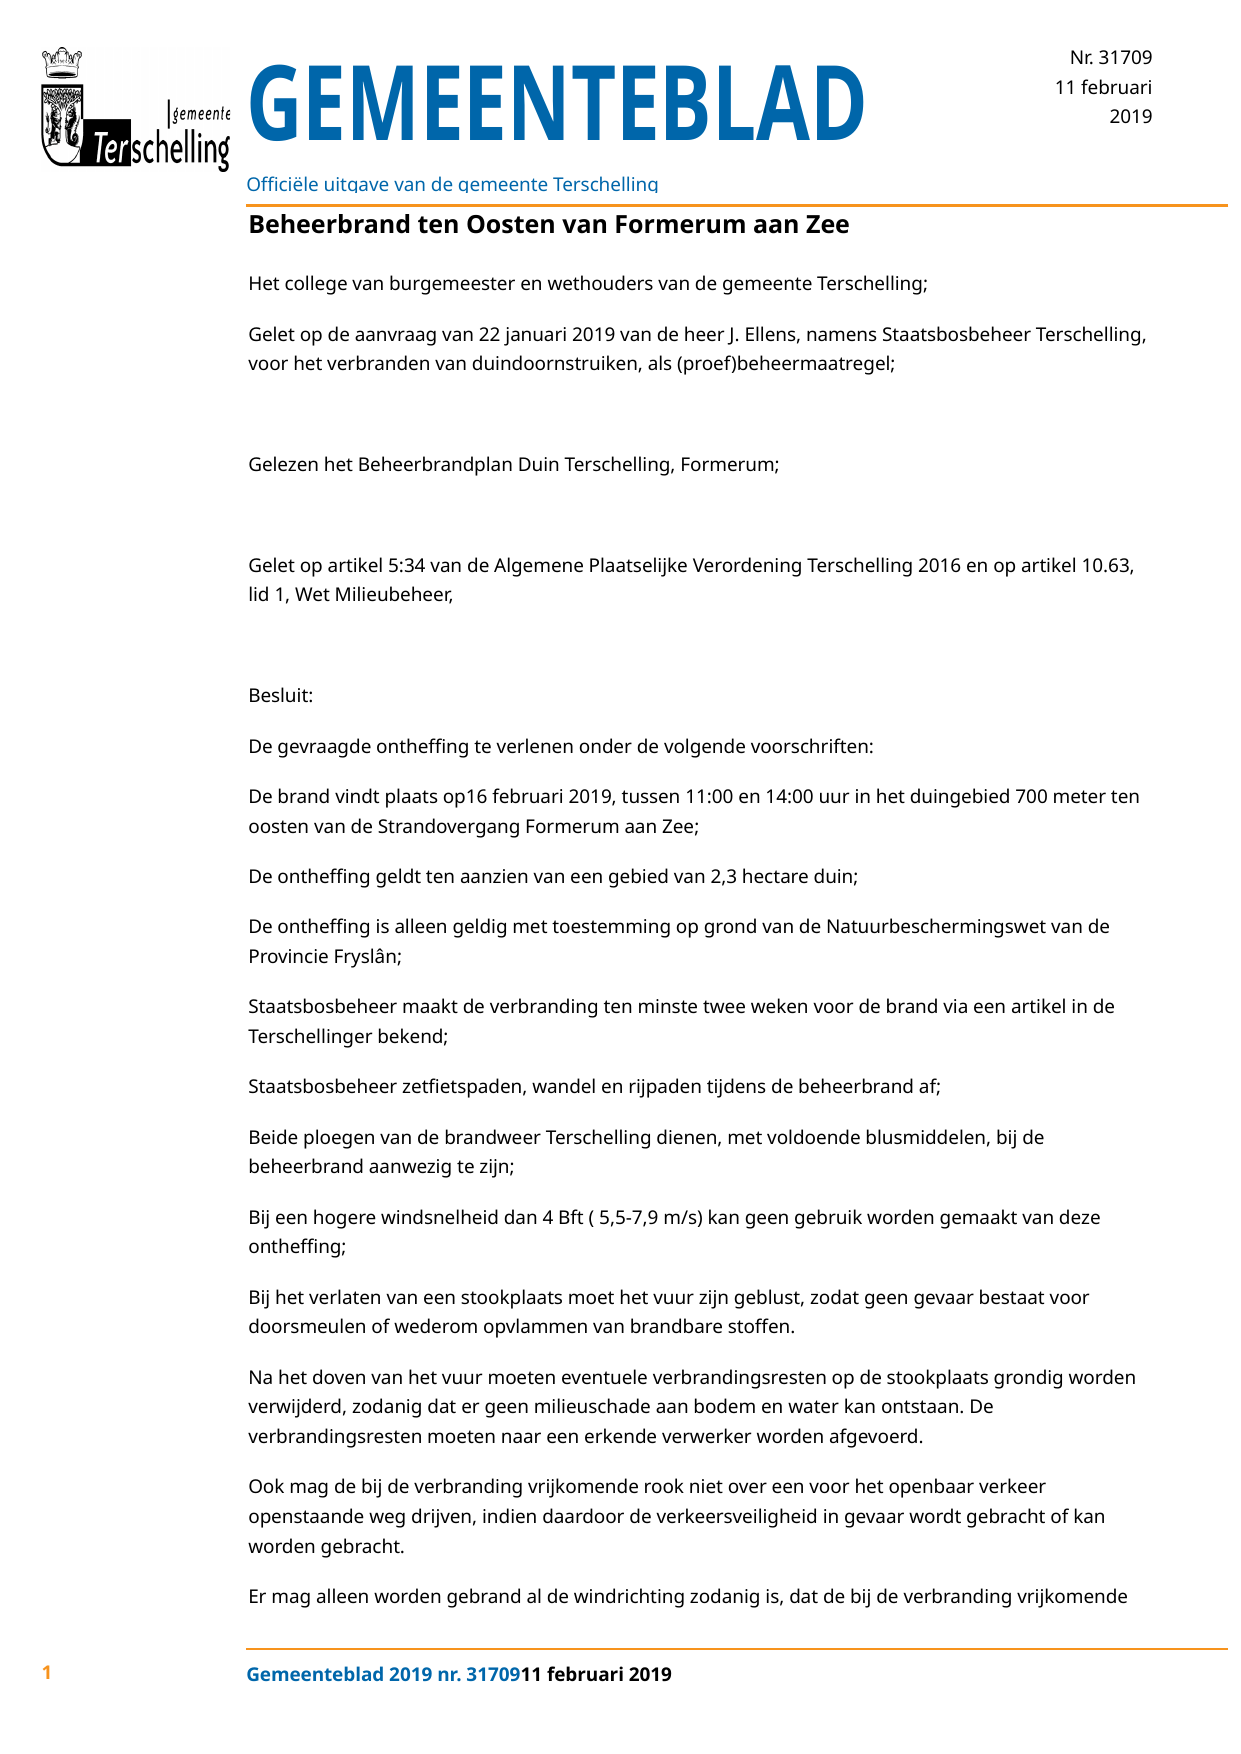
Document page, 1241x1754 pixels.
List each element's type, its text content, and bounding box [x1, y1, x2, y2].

text De ontheffing geldt ten aanzien van een gebied van 2,3 hectare duin; [248, 863, 1152, 889]
text Ook mag de bij de verbranding vrijkomende rook niet over een voor het openbaar verkeer openstaande weg drijven, indien daardoor de verkeersveiligheid in gevaar wordt gebracht of kan worden gebracht. [248, 1474, 1152, 1558]
text Gelezen het Beheerbrandplan Duin Terschelling, Formerum; [248, 451, 1152, 477]
text Er mag alleen worden gebrand al de windrichting zodanig is, dat de bij de verbranding vrijkomende [248, 1583, 1152, 1609]
text Besluit: [248, 682, 1152, 708]
text Bij een hogere windsnelheid dan 4 Bft ( 5,5-7,9 m/s) kan geen gebruik worden gemaakt van deze ontheffing; [248, 1204, 1152, 1259]
text Gelet op artikel 5:34 van de Algemene Plaatselijke Verordening Terschelling 2016 en op artikel 10.63, lid 1, Wet Milieubeheer, [248, 552, 1152, 607]
picture [41, 47, 231, 172]
text Bij het verlaten van een stookplaats moet het vuur zijn geblust, zodat geen gevaar bestaat voor doorsmeulen of wederom opvlammen van brandbare stoffen. [248, 1284, 1152, 1339]
text Beheerbrand ten Oosten van Formerum aan Zee [248, 207, 1152, 241]
text De brand vindt plaats op16 februari 2019, tussen 11:00 en 14:00 uur in het duingebied 700 meter ten oosten van de Strandovergang Formerum aan Zee; [248, 783, 1152, 838]
text Staatsbosbeheer maakt de verbranding ten minste twee weken voor de brand via een artikel in de Terschellinger bekend; [248, 994, 1152, 1049]
text Het college van burgemeester en wethouders van de gemeente Terschelling; [248, 270, 1152, 296]
text Beide ploegen van de brandweer Terschelling dienen, met voldoende blusmiddelen, bij de beheerbrand aanwezig te zijn; [248, 1124, 1152, 1179]
text Staatsbosbeheer zetfietspaden, wandel en rijpaden tijdens de beheerbrand af; [248, 1074, 1152, 1099]
text De gevraagde ontheffing te verlenen onder de volgende voorschriften: [248, 733, 1152, 758]
text Gelet op de aanvraag van 22 januari 2019 van de heer J. Ellens, namens Staatsbosbeheer Terschelling, voor het verbranden van duindoornstruiken, als (proef)beheermaatregel; [248, 321, 1152, 376]
text De ontheffing is alleen geldig met toestemming op grond van de Natuurbeschermingswet van de Provincie Fryslân; [248, 914, 1152, 969]
text Na het doven van het vuur moeten eventuele verbrandingsresten op de stookplaats grondig worden verwijderd, zodanig dat er geen milieuschade aan bodem en water kan ontstaan. De verbrandingsresten moeten naar een erkende verwerker worden afgevoerd. [248, 1364, 1152, 1449]
